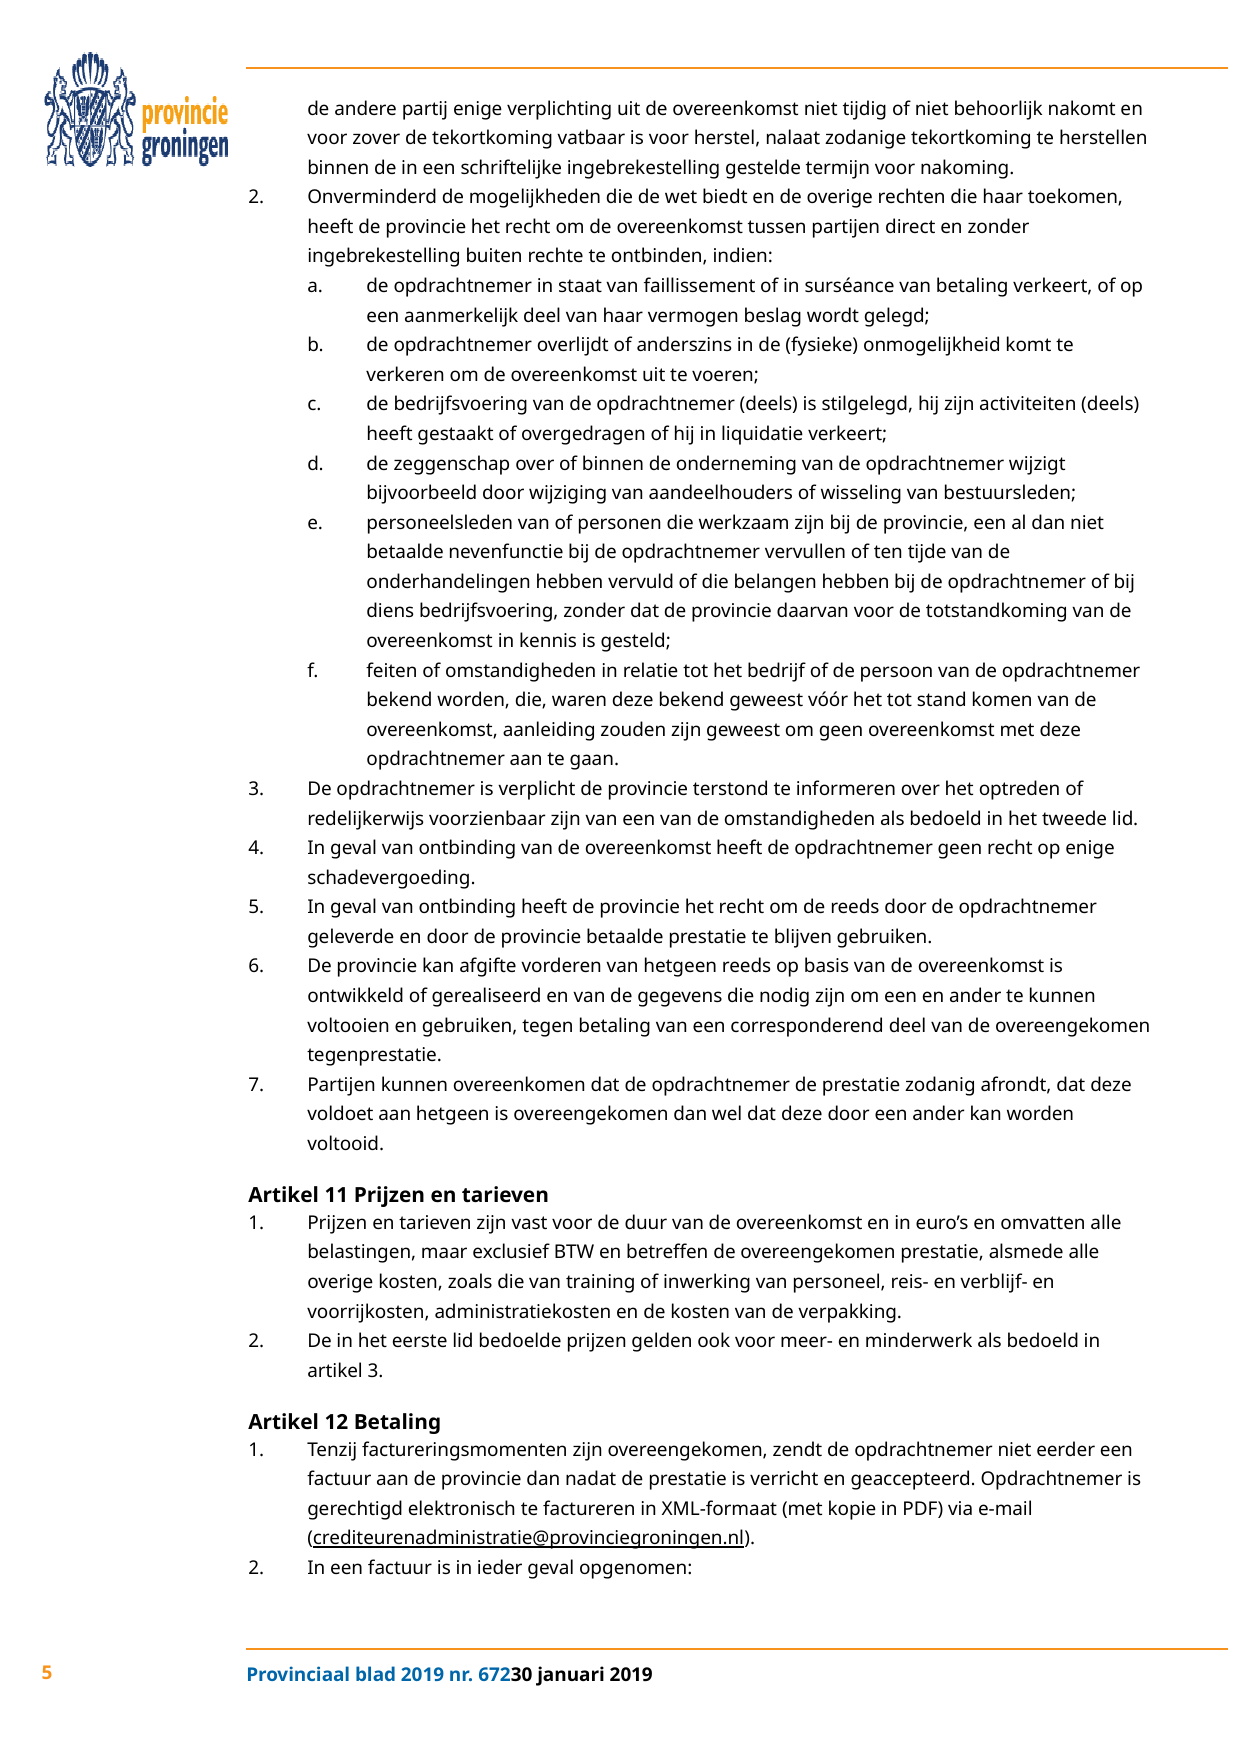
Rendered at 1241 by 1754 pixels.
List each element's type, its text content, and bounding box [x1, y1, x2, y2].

list Tenzij factureringsmomenten zijn overeengekomen, zendt de opdrachtnemer niet eerder een factuur aan de provincie dan nadat de prestatie is verricht en geaccepteerd. Opdrachtnemer is gerechtigd elektronisch te factureren in XML-formaat (met kopie in PDF) via e-mail (crediteurenadministratie@provinciegroningen.nl). [248, 1436, 1152, 1550]
list feiten of omstandigheden in relatie tot het bedrijf of de persoon van de opdrachtnemer bekend worden, die, waren deze bekend geweest vóór het tot stand komen van de overeenkomst, aanleiding zouden zijn geweest om geen overeenkomst met deze opdrachtnemer aan te gaan. [307, 657, 1152, 771]
list In geval van ontbinding heeft de provincie het recht om de reeds door de opdrachtnemer geleverde en door de provincie betaalde prestatie te blijven gebruiken. [248, 893, 1152, 949]
list Prijzen en tarieven zijn vast voor de duur van de overeenkomst en in euro’s en omvatten alle belastingen, maar exclusief BTW en betreffen de overeengekomen prestatie, alsmede alle overige kosten, zoals die van training of inwerking van personeel, reis- en verblijf- en voorrijkosten, administratiekosten en de kosten van de verpakking. [248, 1209, 1152, 1323]
list personeelsleden van of personen die werkzaam zijn bij de provincie, een al dan niet betaalde nevenfunctie bij de opdrachtnemer vervullen of ten tijde van de onderhandelingen hebben vervuld of die belangen hebben bij de opdrachtnemer of bij diens bedrijfsvoering, zonder dat de provincie daarvan voor de totstandkoming van de overeenkomst in kennis is gesteld; [307, 509, 1152, 653]
text Artikel 12 Betaling [248, 1407, 1152, 1436]
list In een factuur is in ieder geval opgenomen: [248, 1554, 1152, 1580]
picture [41, 47, 231, 172]
list de bedrijfsvoering van de opdrachtnemer (deels) is stilgelegd, hij zijn activiteiten (deels) heeft gestaakt of overgedragen of hij in liquidatie verkeert; [307, 391, 1152, 446]
list de opdrachtnemer overlijdt of anderszins in de (fysieke) onmogelijkheid komt te verkeren om de overeenkomst uit te voeren; [307, 331, 1152, 387]
list In geval van ontbinding van de overeenkomst heeft de opdrachtnemer geen recht op enige schadevergoeding. [248, 834, 1152, 890]
text Artikel 11 Prijzen en tarieven [248, 1181, 1152, 1209]
list Onverminderd de mogelijkheden die de wet biedt en de overige rechten die haar toekomen, heeft de provincie het recht om de overeenkomst tussen partijen direct en zonder ingebrekestelling buiten rechte te ontbinden, indien: [248, 183, 1152, 268]
list De opdrachtnemer is verplicht de provincie terstond te informeren over het optreden of redelijkerwijs voorzienbaar zijn van een van de omstandigheden als bedoeld in het tweede lid. [248, 775, 1152, 831]
list De provincie kan afgifte vorderen van hetgeen reeds op basis van de overeenkomst is ontwikkeld of gerealiseerd en van de gegevens die nodig zijn om een en ander te kunnen voltooien en gebruiken, tegen betaling van een corresponderend deel van de overeengekomen tegenprestatie. [248, 953, 1152, 1067]
list De in het eerste lid bedoelde prijzen gelden ook voor meer- en minderwerk als bedoeld in artikel 3. [248, 1327, 1152, 1383]
list de zeggenschap over of binnen de onderneming van de opdrachtnemer wijzigt bijvoorbeeld door wijziging van aandeelhouders of wisseling van bestuursleden; [307, 450, 1152, 505]
list de andere partij enige verplichting uit de overeenkomst niet tijdig of niet behoorlijk nakomt en voor zover de tekortkoming vatbaar is voor herstel, nalaat zodanige tekortkoming te herstellen binnen de in een schriftelijke ingebrekestelling gestelde termijn voor nakoming. [248, 95, 1152, 180]
list Partijen kunnen overeenkomen dat de opdrachtnemer de prestatie zodanig afrondt, dat deze voldoet aan hetgeen is overeengekomen dan wel dat deze door een ander kan worden voltooid. [248, 1071, 1152, 1156]
list de opdrachtnemer in staat van faillissement of in surséance van betaling verkeert, of op een aanmerkelijk deel van haar vermogen beslag wordt gelegd; [307, 272, 1152, 328]
